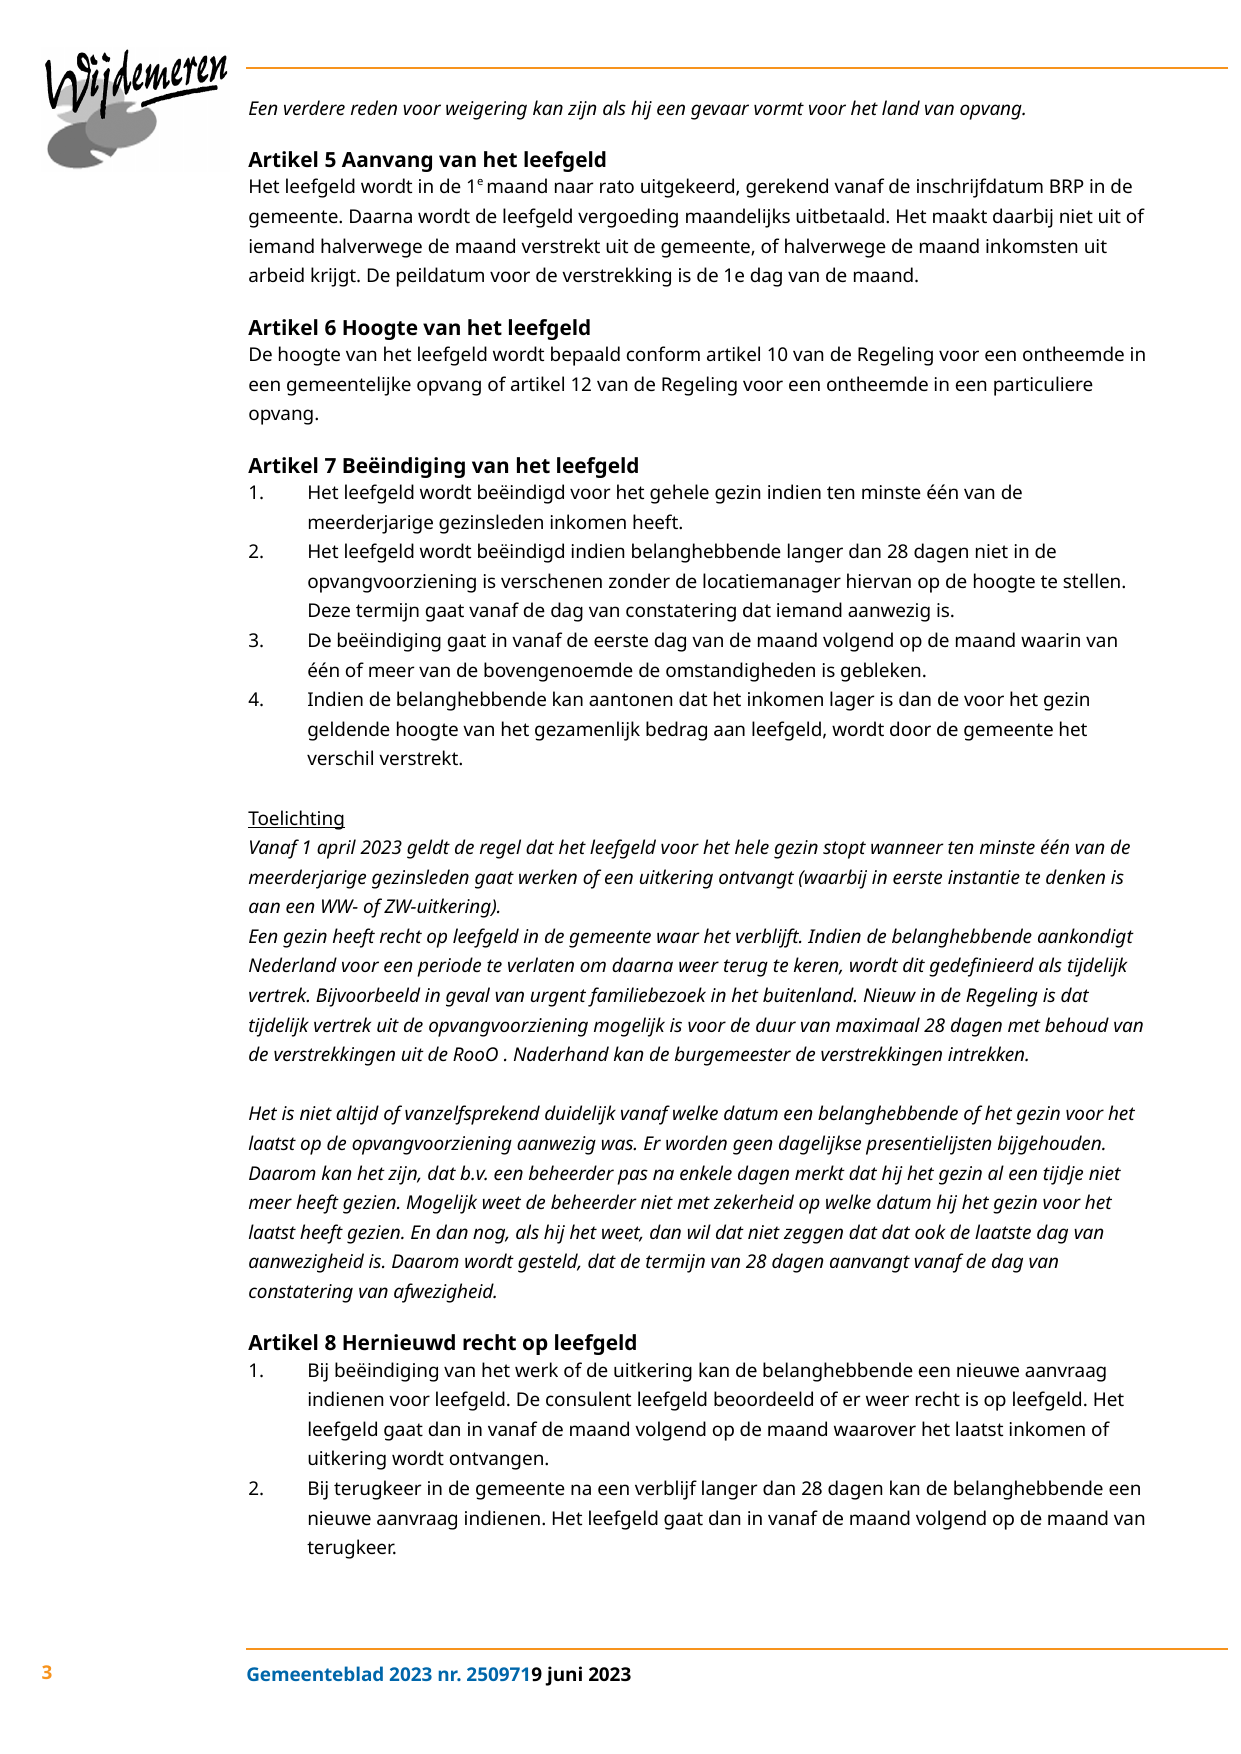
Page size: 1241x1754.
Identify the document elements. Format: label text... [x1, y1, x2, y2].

picture [41, 47, 231, 172]
list De beëindiging gaat in vanaf de eerste dag van de maand volgend op de maand waarin van één of meer van de bovengenoemde de omstandigheden is gebleken. [248, 627, 1152, 682]
list Het leefgeld wordt beëindigd indien belanghebbende langer dan 28 dagen niet in de opvangvoorziening is verschenen zonder de locatiemanager hiervan op de hoogte te stellen. Deze termijn gaat vanaf de dag van constatering dat iemand aanwezig is. [248, 538, 1152, 623]
list Bij terugkeer in de gemeente na een verblijf langer dan 28 dagen kan de belanghebbende een nieuwe aanvraag indienen. Het leefgeld gaat dan in vanaf de maand volgend op de maand van terugkeer. [248, 1475, 1152, 1560]
text Artikel 8 Hernieuwd recht op leefgeld [248, 1328, 1152, 1357]
text Artikel 6 Hoogte van het leefgeld [248, 313, 1152, 341]
text Het is niet altijd of vanzelfsprekend duidelijk vanaf welke datum een belanghebbende of het gezin voor het laatst op de opvangvoorziening aanwezig was. Er worden geen dagelijkse presentielijsten bijgehouden. Daarom kan het zijn, dat b.v. een beheerder pas na enkele dagen merkt dat hij het gezin al een tijdje niet meer heeft gezien. Mogelijk weet de beheerder niet met zekerheid op welke datum hij het gezin voor het laatst heeft gezien. En dan nog, als hij het weet, dan wil dat niet zeggen dat dat ook de laatste dag van aanwezigheid is. Daarom wordt gesteld, dat de termijn van 28 dagen aanvangt vanaf de dag van constatering van afwezigheid. [248, 1101, 1152, 1304]
list Indien de belanghebbende kan aantonen dat het inkomen lager is dan de voor het gezin geldende hoogte van het gezamenlijk bedrag aan leefgeld, wordt door de gemeente het verschil verstrekt. [248, 686, 1152, 771]
text Een gezin heeft recht op leefgeld in de gemeente waar het verblijft. Indien de belanghebbende aankondigt Nederland voor een periode te verlaten om daarna weer terug te keren, wordt dit gedefinieerd als tijdelijk vertrek. Bijvoorbeeld in geval van urgent familiebezoek in het buitenland. Nieuw in de Regeling is dat tijdelijk vertrek uit de opvangvoorziening mogelijk is voor de duur van maximaal 28 dagen met behoud van de verstrekkingen uit de RooO . Naderhand kan de burgemeester de verstrekkingen intrekken. [248, 923, 1152, 1067]
list Het leefgeld wordt beëindigd voor het gehele gezin indien ten minste één van de meerderjarige gezinsleden inkomen heeft. [248, 479, 1152, 534]
text Toelichting [248, 805, 1152, 830]
text De hoogte van het leefgeld wordt bepaald conform artikel 10 van de Regeling voor een ontheemde in een gemeentelijke opvang of artikel 12 van de Regeling voor een ontheemde in een particuliere opvang. [248, 341, 1152, 426]
text Artikel 5 Aanvang van het leefgeld [248, 145, 1152, 174]
list Bij beëindiging van het werk of de uitkering kan de belanghebbende een nieuwe aanvraag indienen voor leefgeld. De consulent leefgeld beoordeeld of er weer recht is op leefgeld. Het leefgeld gaat dan in vanaf de maand volgend op de maand waarover het laatst inkomen of uitkering wordt ontvangen. [248, 1357, 1152, 1471]
text Artikel 7 Beëindiging van het leefgeld [248, 451, 1152, 479]
text Een verdere reden voor weigering kan zijn als hij een gevaar vormt voor het land van opvang. [248, 95, 1152, 121]
text Vanaf 1 april 2023 geldt de regel dat het leefgeld voor het hele gezin stopt wanneer ten minste één van de meerderjarige gezinsleden gaat werken of een uitkering ontvangt (waarbij in eerste instantie te denken is aan een WW- of ZW-uitkering). [248, 834, 1152, 919]
text Het leefgeld wordt in de 1e maand naar rato uitgekeerd, gerekend vanaf de inschrijfdatum BRP in de gemeente. Daarna wordt de leefgeld vergoeding maandelijks uitbetaald. Het maakt daarbij niet uit of iemand halverwege de maand verstrekt uit de gemeente, of halverwege de maand inkomsten uit arbeid krijgt. De peildatum voor de verstrekking is de 1e dag van de maand. [248, 174, 1152, 288]
